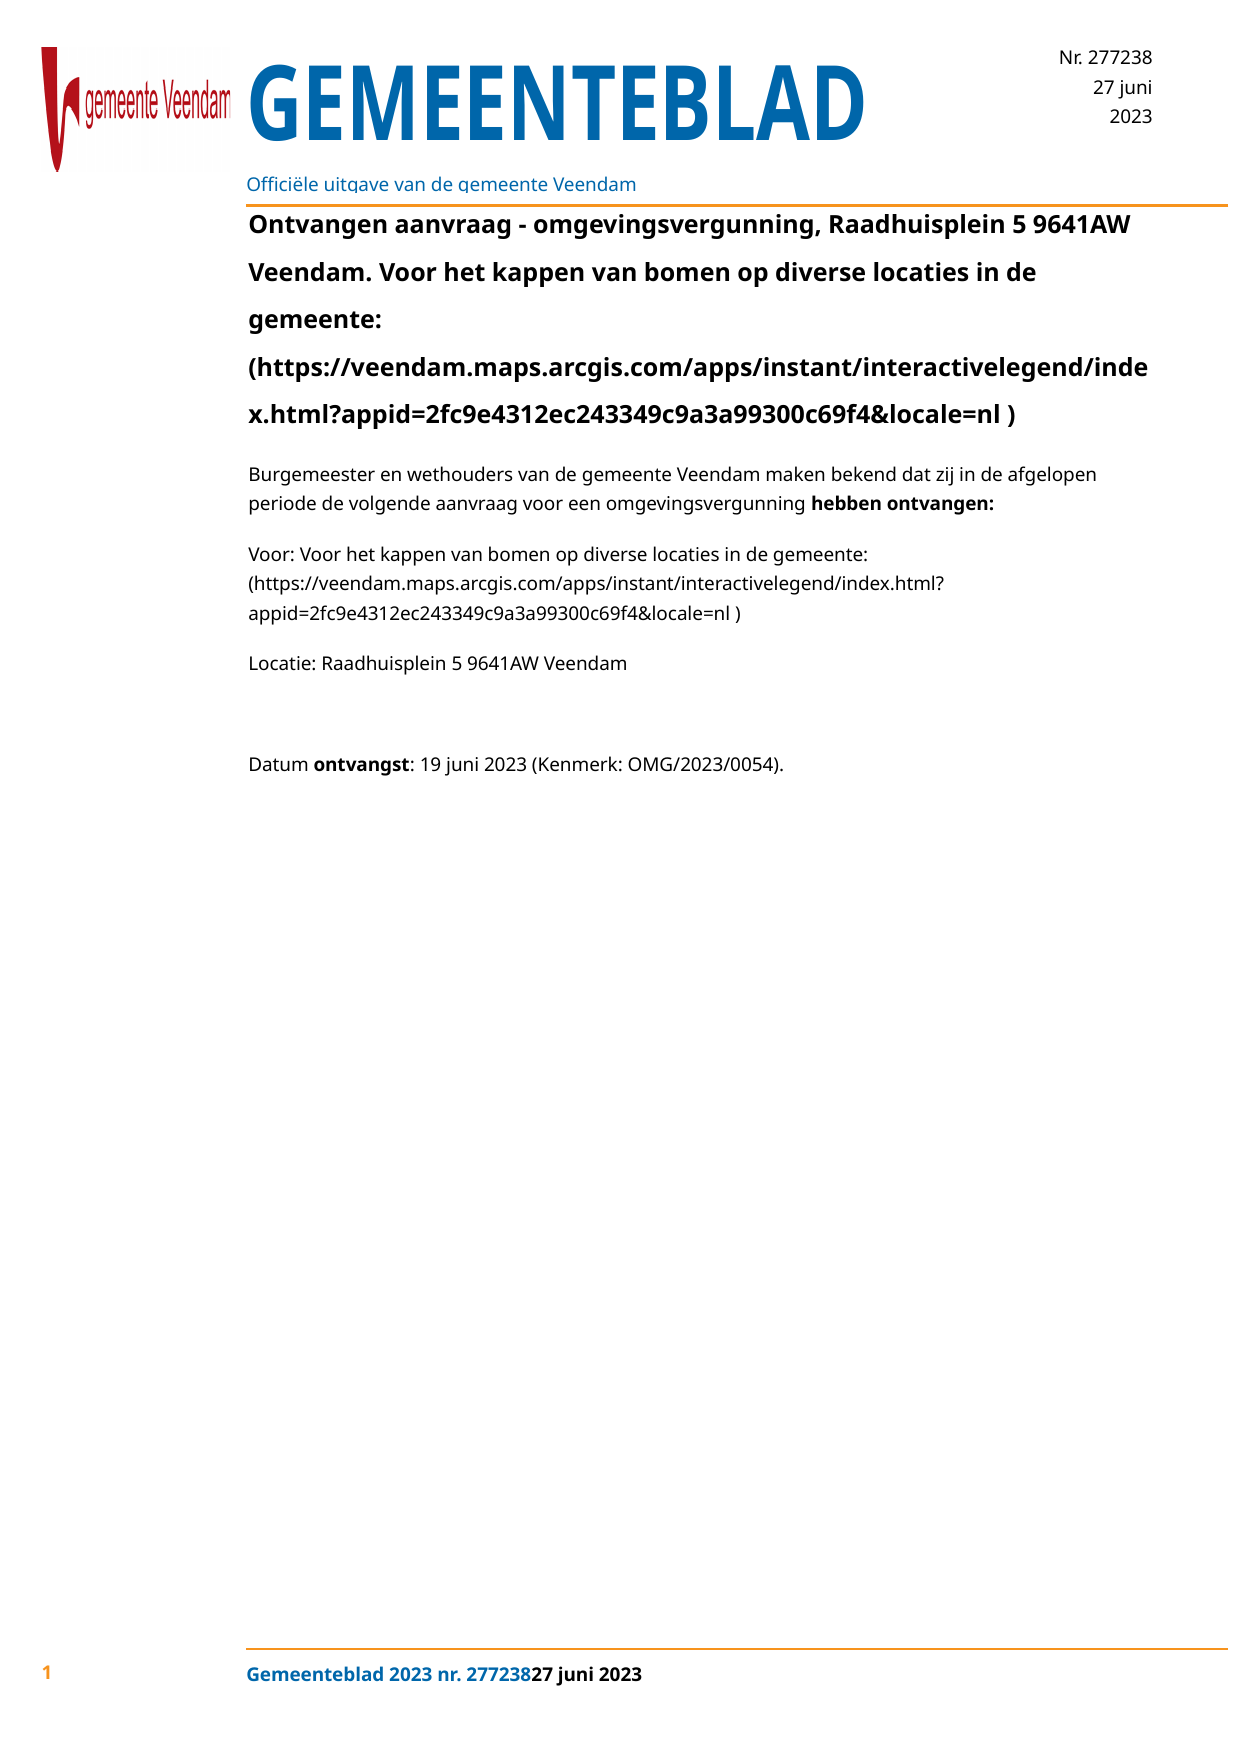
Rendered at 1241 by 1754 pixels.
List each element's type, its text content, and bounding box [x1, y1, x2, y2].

picture [41, 47, 231, 172]
text Datum ontvangst: 19 juni 2023 (Kenmerk: OMG/2023/0054). [248, 751, 1152, 777]
text Voor: Voor het kappen van bomen op diverse locaties in de gemeente: (https://veendam.maps.arcgis.com/apps/instant/interactivelegend/index.html?appid=2fc9e4312ec243349c9a3a99300c69f4&locale=nl ) [248, 541, 1152, 626]
text Locatie: Raadhuisplein 5 9641AW Veendam [248, 650, 1152, 676]
text Burgemeester en wethouders van de gemeente Veendam maken bekend dat zij in de afgelopen periode de volgende aanvraag voor een omgevingsvergunning hebben ontvangen: [248, 461, 1152, 516]
text Ontvangen aanvraag - omgevingsvergunning, Raadhuisplein 5 9641AW Veendam. Voor het kappen van bomen op diverse locaties in de gemeente: (https://veendam.maps.arcgis.com/apps/instant/interactivelegend/index.html?appid=2fc9e4312ec243349c9a3a99300c69f4&locale=nl ) [248, 207, 1152, 431]
